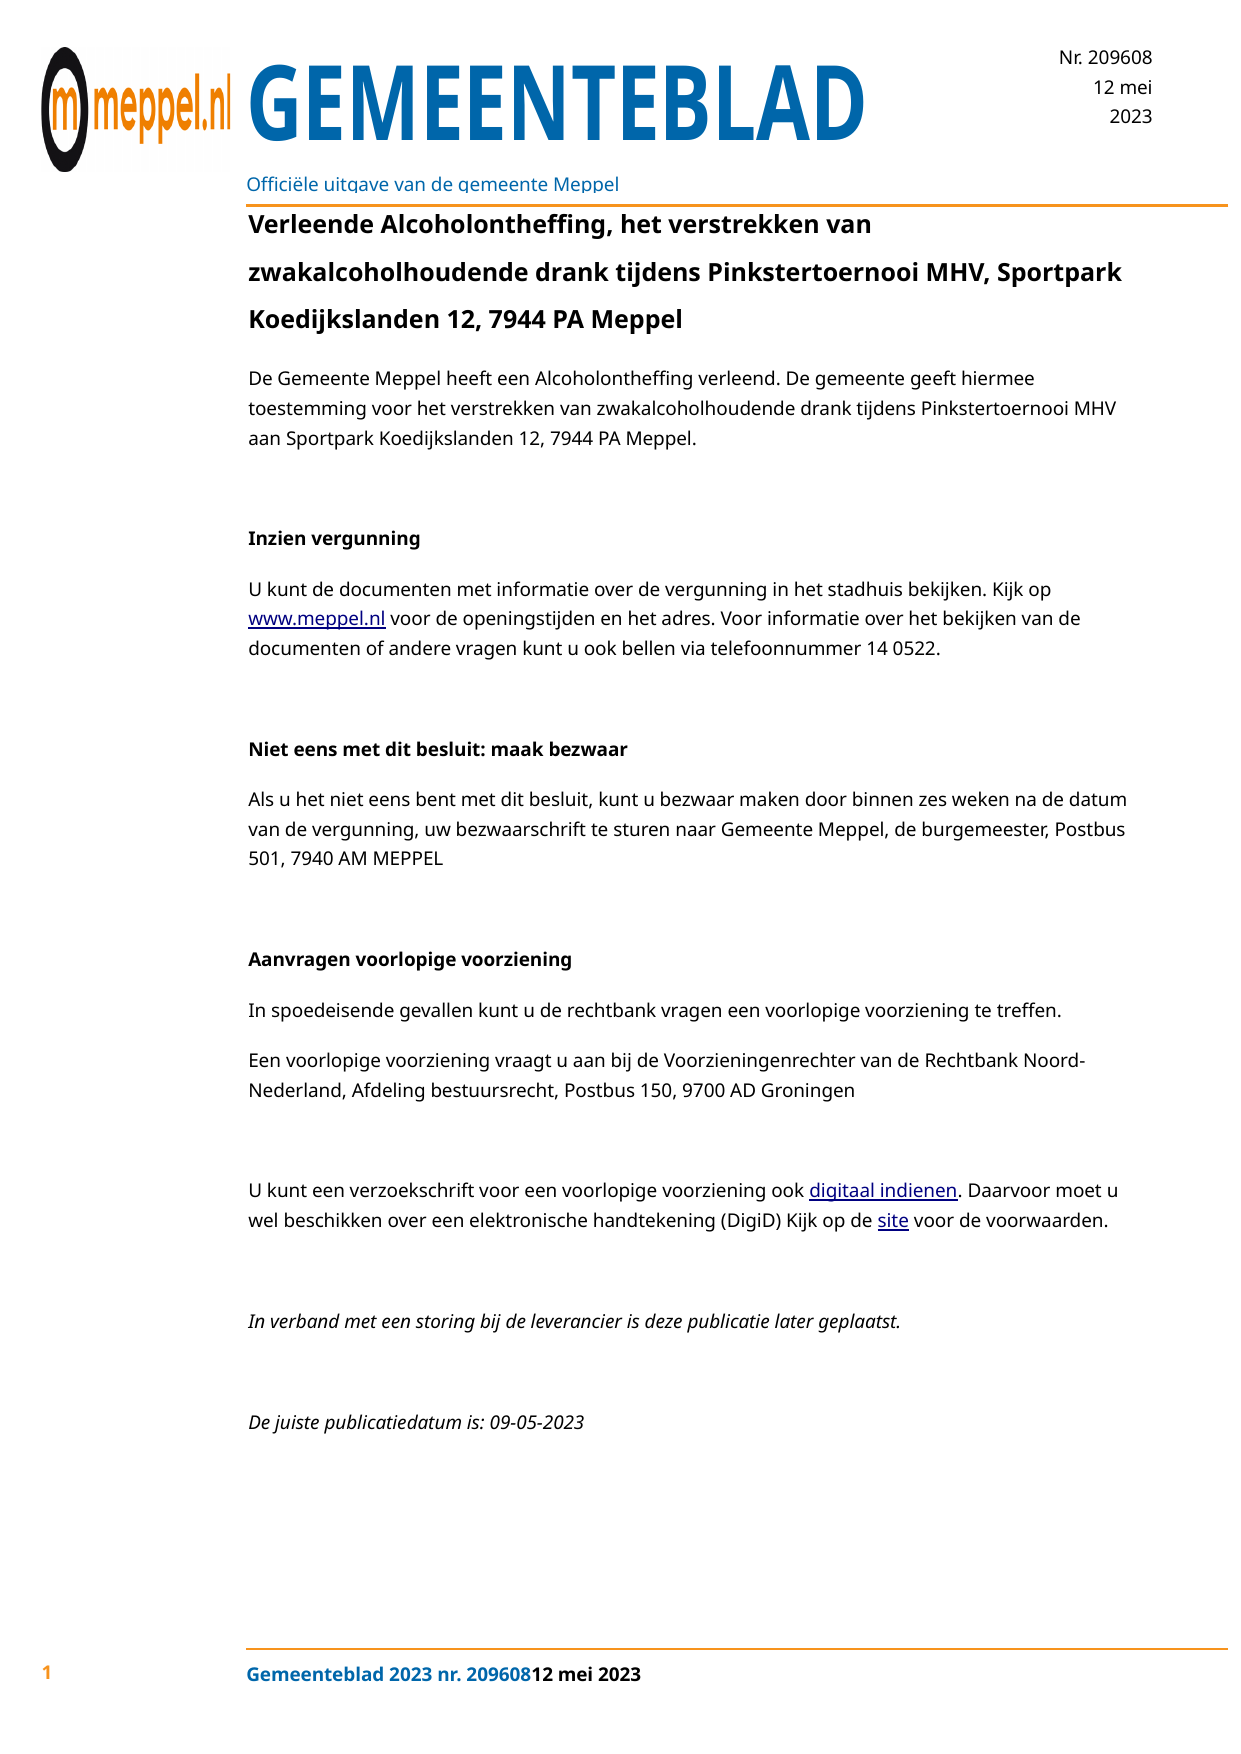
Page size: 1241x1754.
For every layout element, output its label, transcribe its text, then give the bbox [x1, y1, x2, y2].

text Inzien vergunning [248, 526, 1152, 551]
text De Gemeente Meppel heeft een Alcoholontheffing verleend. De gemeente geeft hiermee toestemming voor het verstrekken van zwakalcoholhoudende drank tijdens Pinkstertoernooi MHV aan Sportpark Koedijkslanden 12, 7944 PA Meppel. [248, 366, 1152, 450]
text U kunt de documenten met informatie over de vergunning in het stadhuis bekijken. Kijk op www.meppel.nl voor de openingstijden en het adres. Voor informatie over het bekijken van de documenten of andere vragen kunt u ook bellen via telefoonnummer 14 0522. [248, 576, 1152, 661]
text De juiste publicatiedatum is: 09-05-2023 [248, 1409, 1152, 1434]
text Als u het niet eens bent met dit besluit, kunt u bezwaar maken door binnen zes weken na de datum van de vergunning, uw bezwaarschrift te sturen naar Gemeente Meppel, de burgemeester, Postbus 501, 7940 AM MEPPEL [248, 786, 1152, 871]
text Niet eens met dit besluit: maak bezwaar [248, 736, 1152, 762]
text Aanvragen voorlopige voorziening [248, 946, 1152, 972]
picture [41, 47, 231, 172]
text U kunt een verzoekschrift voor een voorlopige voorziening ook digitaal indienen. Daarvoor moet u wel beschikken over een elektronische handtekening (DigiD) Kijk op de site voor de voorwaarden. [248, 1178, 1152, 1233]
text In spoedeisende gevallen kunt u de rechtbank vragen een voorlopige voorziening te treffen. [248, 997, 1152, 1022]
text Een voorlopige voorziening vraagt u aan bij de Voorzieningenrechter van de Rechtbank Noord-Nederland, Afdeling bestuursrecht, Postbus 150, 9700 AD Groningen [248, 1047, 1152, 1102]
text In verband met een storing bij de leverancier is deze publicatie later geplaatst. [248, 1308, 1152, 1334]
text Verleende Alcoholontheffing, het verstrekken van zwakalcoholhoudende drank tijdens Pinkstertoernooi MHV, Sportpark Koedijkslanden 12, 7944 PA Meppel [248, 207, 1152, 336]
